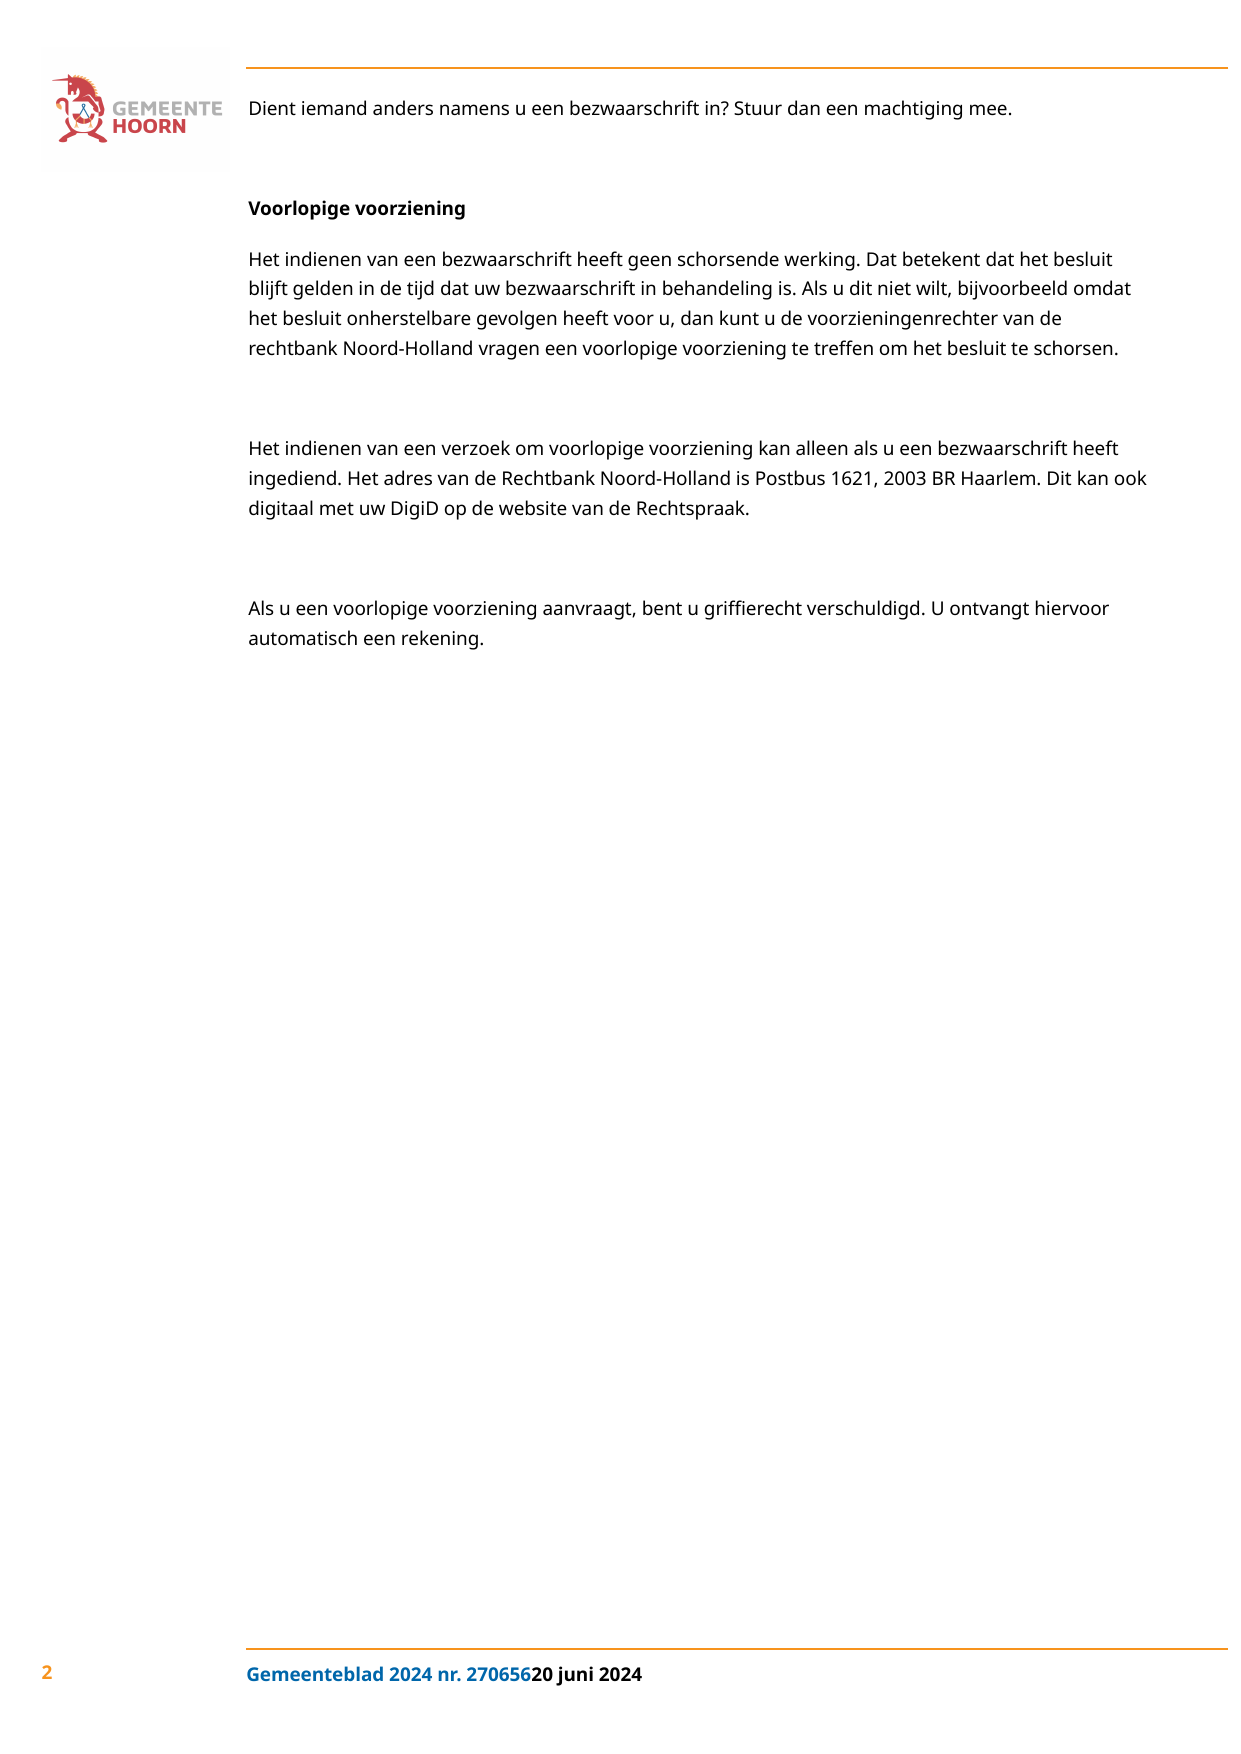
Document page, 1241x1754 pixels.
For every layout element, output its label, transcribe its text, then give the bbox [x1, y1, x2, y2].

text Als u een voorlopige voorziening aanvraagt, bent u griffierecht verschuldigd. U ontvangt hiervoor automatisch een rekening. [248, 596, 1152, 651]
text Het indienen van een verzoek om voorlopige voorziening kan alleen als u een bezwaarschrift heeft ingediend. Het adres van de Rechtbank Noord-Holland is Postbus 1621, 2003 BR Haarlem. Dit kan ook digitaal met uw DigiD op de website van de Rechtspraak. [248, 436, 1152, 521]
text Voorlopige voorziening [248, 196, 1152, 221]
picture [41, 47, 231, 172]
text Dient iemand anders namens u een bezwaarschrift in? Stuur dan een machtiging mee. [248, 95, 1152, 121]
text Het indienen van een bezwaarschrift heeft geen schorsende werking. Dat betekent dat het besluit blijft gelden in de tijd dat uw bezwaarschrift in behandeling is. Als u dit niet wilt, bijvoorbeeld omdat het besluit onherstelbare gevolgen heeft voor u, dan kunt u de voorzieningenrechter van de rechtbank Noord-Holland vragen een voorlopige voorziening te treffen om het besluit te schorsen. [248, 246, 1152, 361]
